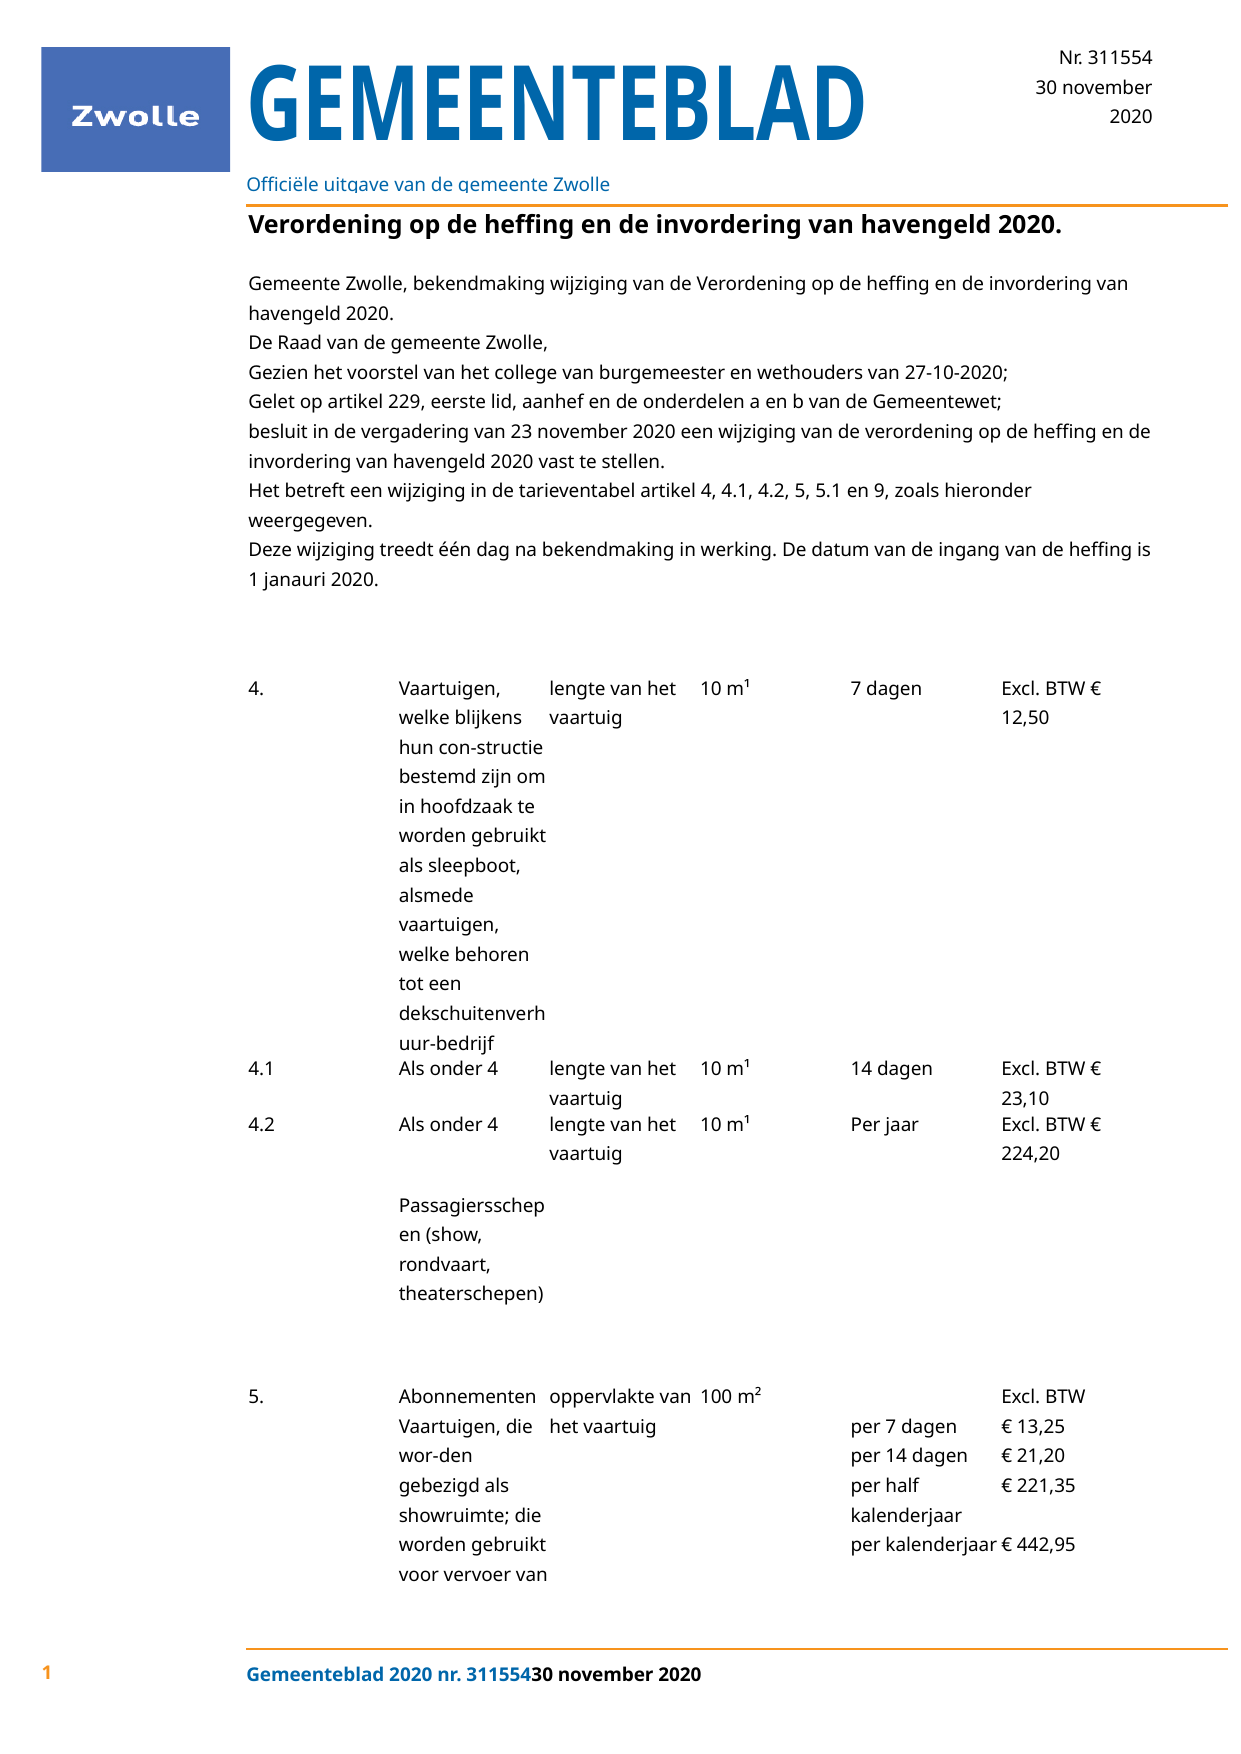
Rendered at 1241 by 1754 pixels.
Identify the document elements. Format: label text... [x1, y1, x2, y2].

text Deze wijziging treedt één dag na bekendmaking in werking. De datum van de ingang van de heffing is 1 janauri 2020. [248, 537, 1152, 592]
table_header 7 dagen [850, 675, 1001, 1055]
table_cell Excl. BTW € 224,20 [1001, 1111, 1152, 1166]
table_cell [1001, 1358, 1152, 1383]
table_cell [248, 1166, 398, 1192]
text Gemeente Zwolle, bekendmaking wijziging van de Verordening op de heffing en de invordering van havengeld 2020. [248, 270, 1152, 326]
table_cell [700, 1358, 850, 1383]
text Gelet op artikel 229, eerste lid, aanhef en de onderdelen a en b van de Gemeentewet; [248, 389, 1152, 414]
table_cell [549, 1192, 700, 1306]
table_cell Als onder 4 [399, 1111, 549, 1166]
table_cell Passagiersschepen (show, rondvaart, theaterschepen) [399, 1192, 549, 1306]
table_cell lengte van het vaartuig [549, 1055, 700, 1111]
text De Raad van de gemeente Zwolle, [248, 329, 1152, 355]
table_cell per 7 dagen per 14 dagen per half kalenderjaar per kalenderjaar [850, 1384, 1001, 1587]
table_cell 10 m¹ [700, 1055, 850, 1111]
table_cell [1001, 1166, 1152, 1192]
table_cell [1001, 1332, 1152, 1358]
table_header 10 m¹ [700, 675, 850, 1055]
table_cell [248, 1192, 398, 1306]
table_cell [1001, 1306, 1152, 1332]
table_cell Excl. BTW € 13,25 € 21,20 € 221,35 € 442,95 [1001, 1384, 1152, 1587]
table_cell Abonnementen Vaartuigen, die wor-den gebezigd als showruimte; die worden gebruikt voor vervoer van [399, 1384, 549, 1587]
table_cell Als onder 4 [399, 1055, 549, 1111]
table_cell lengte van het vaartuig [549, 1111, 700, 1166]
table_cell [850, 1306, 1001, 1332]
text Gezien het voorstel van het college van burgemeester en wethouders van 27-10-2020; [248, 359, 1152, 385]
table_cell [549, 1358, 700, 1383]
table_cell 4.2 [248, 1111, 398, 1166]
table_header Excl. BTW € 12,50 [1001, 675, 1152, 1055]
table_cell [248, 1306, 398, 1332]
table_cell [700, 1332, 850, 1358]
text besluit in de vergadering van 23 november 2020 een wijziging van de verordening op de heffing en de invordering van havengeld 2020 vast te stellen. [248, 418, 1152, 473]
table_cell [700, 1306, 850, 1332]
table_cell [399, 1332, 549, 1358]
table_cell 10 m¹ [700, 1111, 850, 1166]
table_cell Excl. BTW € 23,10 [1001, 1055, 1152, 1111]
table_cell 100 m² [700, 1384, 850, 1587]
table_cell [850, 1192, 1001, 1306]
table_cell [850, 1166, 1001, 1192]
table_cell [1001, 1192, 1152, 1306]
table_cell [248, 1332, 398, 1358]
text Het betreft een wijziging in de tarieventabel artikel 4, 4.1, 4.2, 5, 5.1 en 9, zoals hieronder weergegeven. [248, 477, 1152, 533]
picture [41, 47, 231, 172]
table_header lengte van het vaartuig [549, 675, 700, 1055]
table_cell [700, 1192, 850, 1306]
table_cell [399, 1358, 549, 1383]
table_cell Per jaar [850, 1111, 1001, 1166]
table_cell 14 dagen [850, 1055, 1001, 1111]
table_header Vaartuigen, welke blijkens hun con-structie bestemd zijn om in hoofdzaak te worden gebruikt als sleepboot, alsmede vaartuigen, welke behoren tot een dekschuitenverhuur-bedrijf [399, 675, 549, 1055]
table_cell [850, 1332, 1001, 1358]
table_cell [399, 1306, 549, 1332]
table_cell [549, 1332, 700, 1358]
table_cell [549, 1306, 700, 1332]
table_header 4. [248, 675, 398, 1055]
table_cell [700, 1166, 850, 1192]
table_cell [549, 1166, 700, 1192]
text Verordening op de heffing en de invordering van havengeld 2020. [248, 207, 1152, 241]
table_cell [850, 1358, 1001, 1383]
table_cell 4.1 [248, 1055, 398, 1111]
table_cell 5. [248, 1384, 398, 1587]
table_cell [399, 1166, 549, 1192]
table_cell [248, 1358, 398, 1383]
table_cell oppervlakte van het vaartuig [549, 1384, 700, 1587]
